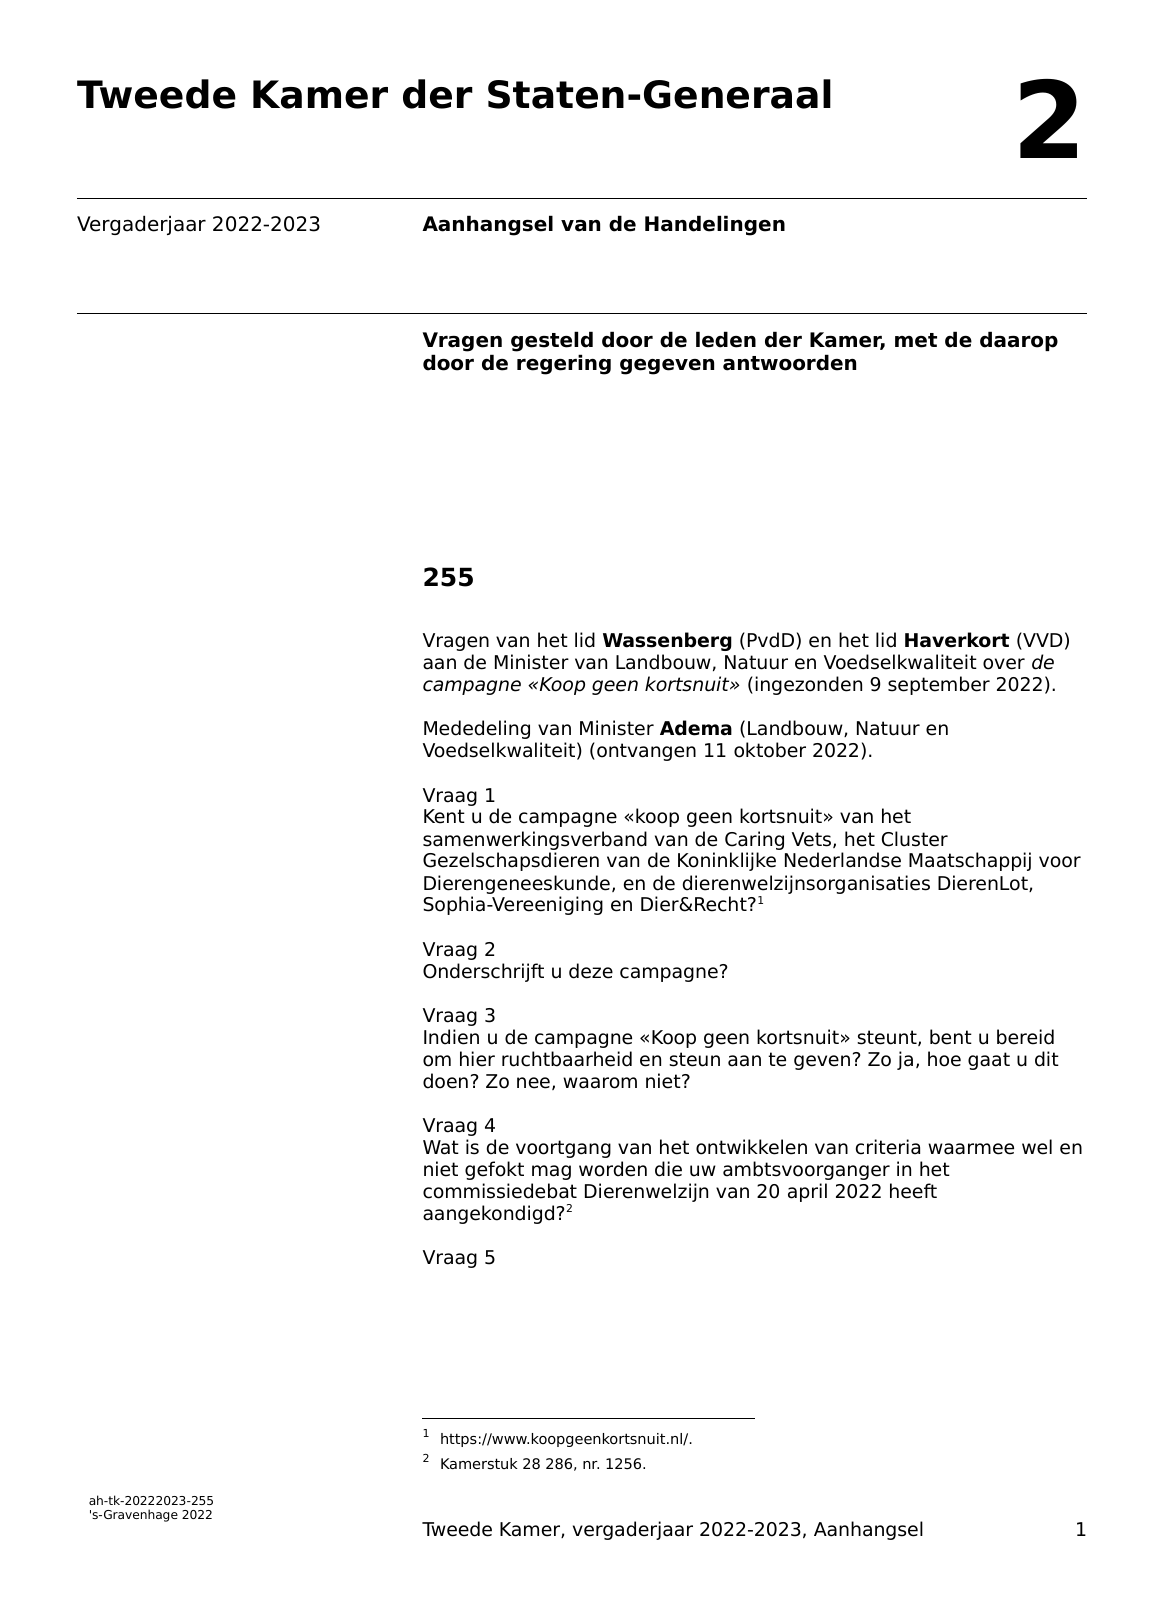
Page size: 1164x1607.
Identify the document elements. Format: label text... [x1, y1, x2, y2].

text Vraag 2 [422, 938, 1087, 961]
text Vragen van het lid Wassenberg (PvdD) en het lid Haverkort (VVD) aan de Minister van Landbouw, Natuur en Voedselkwaliteit over de campagne «Koop geen kortsnuit» (ingezonden 9 september 2022). [422, 630, 1087, 696]
text Indien u de campagne «Koop geen kortsnuit» steunt, bent u bereid om hier ruchtbaarheid en steun aan te geven? Zo ja, hoe gaat u dit doen? Zo nee, waarom niet? [422, 1027, 1087, 1093]
text 255 [422, 563, 1087, 592]
table_cell Vragen gesteld door de leden der Kamer, met de daarop door de regering gegeven antwoorden [422, 314, 1087, 375]
text Kent u de campagne «koop geen kortsnuit» van het samenwerkingsverband van de Caring Vets, het Cluster Gezelschapsdieren van de Koninklijke Nederlandse Maatschappij voor Dierengeneeskunde, en de dierenwelzijnsorganisaties DierenLot, Sophia-Vereeniging en Dier&Recht? [422, 806, 1087, 916]
text https://www.koopgeenkortsnuit.nl/. [422, 1427, 1087, 1449]
text ah-tk-20222023-255 [88, 1494, 323, 1508]
table_cell [77, 314, 422, 375]
text Mededeling van Minister Adema (Landbouw, Natuur en Voedselkwaliteit) (ontvangen 11 oktober 2022). [422, 718, 1087, 762]
table_cell Vergaderjaar 2022-2023 [77, 199, 422, 313]
text Vraag 3 [422, 1005, 1087, 1027]
text Vraag 1 [422, 784, 1087, 806]
table_cell Aanhangsel van de Handelingen [422, 199, 1087, 313]
table_header Tweede Kamer der Staten-Generaal [77, 59, 886, 198]
text Wat is de voortgang van het ontwikkelen van criteria waarmee wel en niet gefokt mag worden die uw ambtsvoorganger in het commissiedebat Dierenwelzijn van 20 april 2022 heeft aangekondigd? [422, 1137, 1087, 1225]
text 's-Gravenhage 2022 [88, 1508, 323, 1522]
text Onderschrijft u deze campagne? [422, 961, 1087, 982]
text Kamerstuk 28 286, nr. 1256. [422, 1452, 1087, 1474]
text Vraag 4 [422, 1115, 1087, 1137]
text Vraag 5 [422, 1247, 1087, 1269]
table_header 2 [886, 59, 1087, 198]
